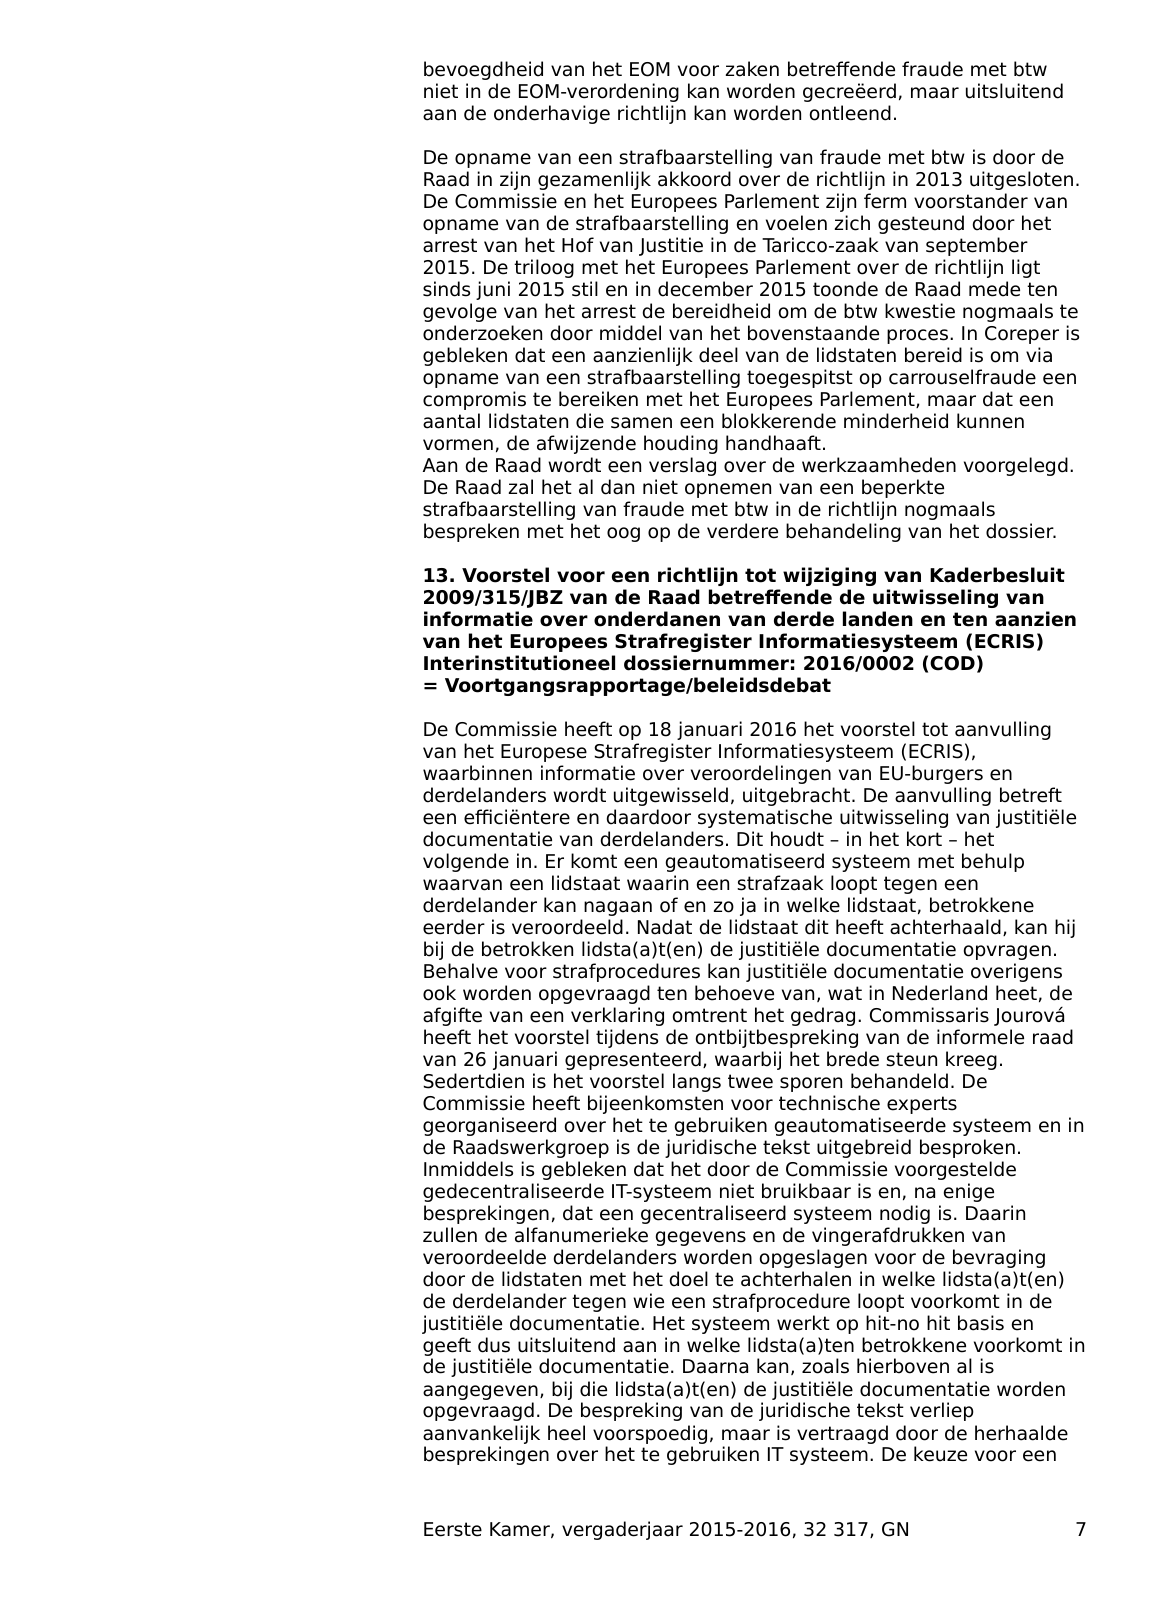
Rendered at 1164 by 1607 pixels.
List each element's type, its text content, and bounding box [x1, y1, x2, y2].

text Aan de Raad wordt een verslag over de werkzaamheden voorgelegd. De Raad zal het al dan niet opnemen van een beperkte strafbaarstelling van fraude met btw in de richtlijn nogmaals bespreken met het oog op de verdere behandeling van het dossier. [422, 455, 1087, 543]
text 13. Voorstel voor een richtlijn tot wijziging van Kaderbesluit 2009/315/JBZ van de Raad betreffende de uitwisseling van informatie over onderdanen van derde landen en ten aanzien van het Europees Strafregister Informatiesysteem (ECRIS) [422, 565, 1087, 653]
text = Voortgangsrapportage/beleidsdebat [422, 675, 1087, 697]
text bevoegdheid van het EOM voor zaken betreffende fraude met btw niet in de EOM-verordening kan worden gecreëerd, maar uitsluitend aan de onderhavige richtlijn kan worden ontleend. [422, 59, 1087, 125]
text De opname van een strafbaarstelling van fraude met btw is door de Raad in zijn gezamenlijk akkoord over de richtlijn in 2013 uitgesloten. De Commissie en het Europees Parlement zijn ferm voorstander van opname van de strafbaarstelling en voelen zich gesteund door het arrest van het Hof van Justitie in de Taricco-zaak van september 2015. De triloog met het Europees Parlement over de richtlijn ligt sinds juni 2015 stil en in december 2015 toonde de Raad mede ten gevolge van het arrest de bereidheid om de btw kwestie nogmaals te onderzoeken door middel van het bovenstaande proces. In Coreper is gebleken dat een aanzienlijk deel van de lidstaten bereid is om via opname van een strafbaarstelling toegespitst op carrouselfraude een compromis te bereiken met het Europees Parlement, maar dat een aantal lidstaten die samen een blokkerende minderheid kunnen vormen, de afwijzende houding handhaaft. [422, 147, 1087, 455]
text De Commissie heeft op 18 januari 2016 het voorstel tot aanvulling van het Europese Strafregister Informatiesysteem (ECRIS), waarbinnen informatie over veroordelingen van EU-burgers en derdelanders wordt uitgewisseld, uitgebracht. De aanvulling betreft een efficiëntere en daardoor systematische uitwisseling van justitiële documentatie van derdelanders. Dit houdt – in het kort – het volgende in. Er komt een geautomatiseerd systeem met behulp waarvan een lidstaat waarin een strafzaak loopt tegen een derdelander kan nagaan of en zo ja in welke lidstaat, betrokkene eerder is veroordeeld. Nadat de lidstaat dit heeft achterhaald, kan hij bij de betrokken lidsta(a)t(en) de justitiële documentatie opvragen. Behalve voor strafprocedures kan justitiële documentatie overigens ook worden opgevraagd ten behoeve van, wat in Nederland heet, de afgifte van een verklaring omtrent het gedrag. Commissaris Jourová heeft het voorstel tijdens de ontbijtbespreking van de informele raad van 26 januari gepresenteerd, waarbij het brede steun kreeg. Sedertdien is het voorstel langs twee sporen behandeld. De Commissie heeft bijeenkomsten voor technische experts georganiseerd over het te gebruiken geautomatiseerde systeem en in de Raadswerkgroep is de juridische tekst uitgebreid besproken. Inmiddels is gebleken dat het door de Commissie voorgestelde gedecentraliseerde IT-systeem niet bruikbaar is en, na enige besprekingen, dat een gecentraliseerd systeem nodig is. Daarin zullen de alfanumerieke gegevens en de vingerafdrukken van veroordeelde derdelanders worden opgeslagen voor de bevraging door de lidstaten met het doel te achterhalen in welke lidsta(a)t(en) de derdelander tegen wie een strafprocedure loopt voorkomt in de justitiële documentatie. Het systeem werkt op hit-no hit basis en geeft dus uitsluitend aan in welke lidsta(a)ten betrokkene voorkomt in de justitiële documentatie. Daarna kan, zoals hierboven al is aangegeven, bij die lidsta(a)t(en) de justitiële documentatie worden opgevraagd. De bespreking van de juridische tekst verliep aanvankelijk heel voorspoedig, maar is vertraagd door de herhaalde besprekingen over het te gebruiken IT systeem. De keuze voor een [422, 719, 1087, 1466]
text Interinstitutioneel dossiernummer: 2016/0002 (COD) [422, 653, 1087, 675]
